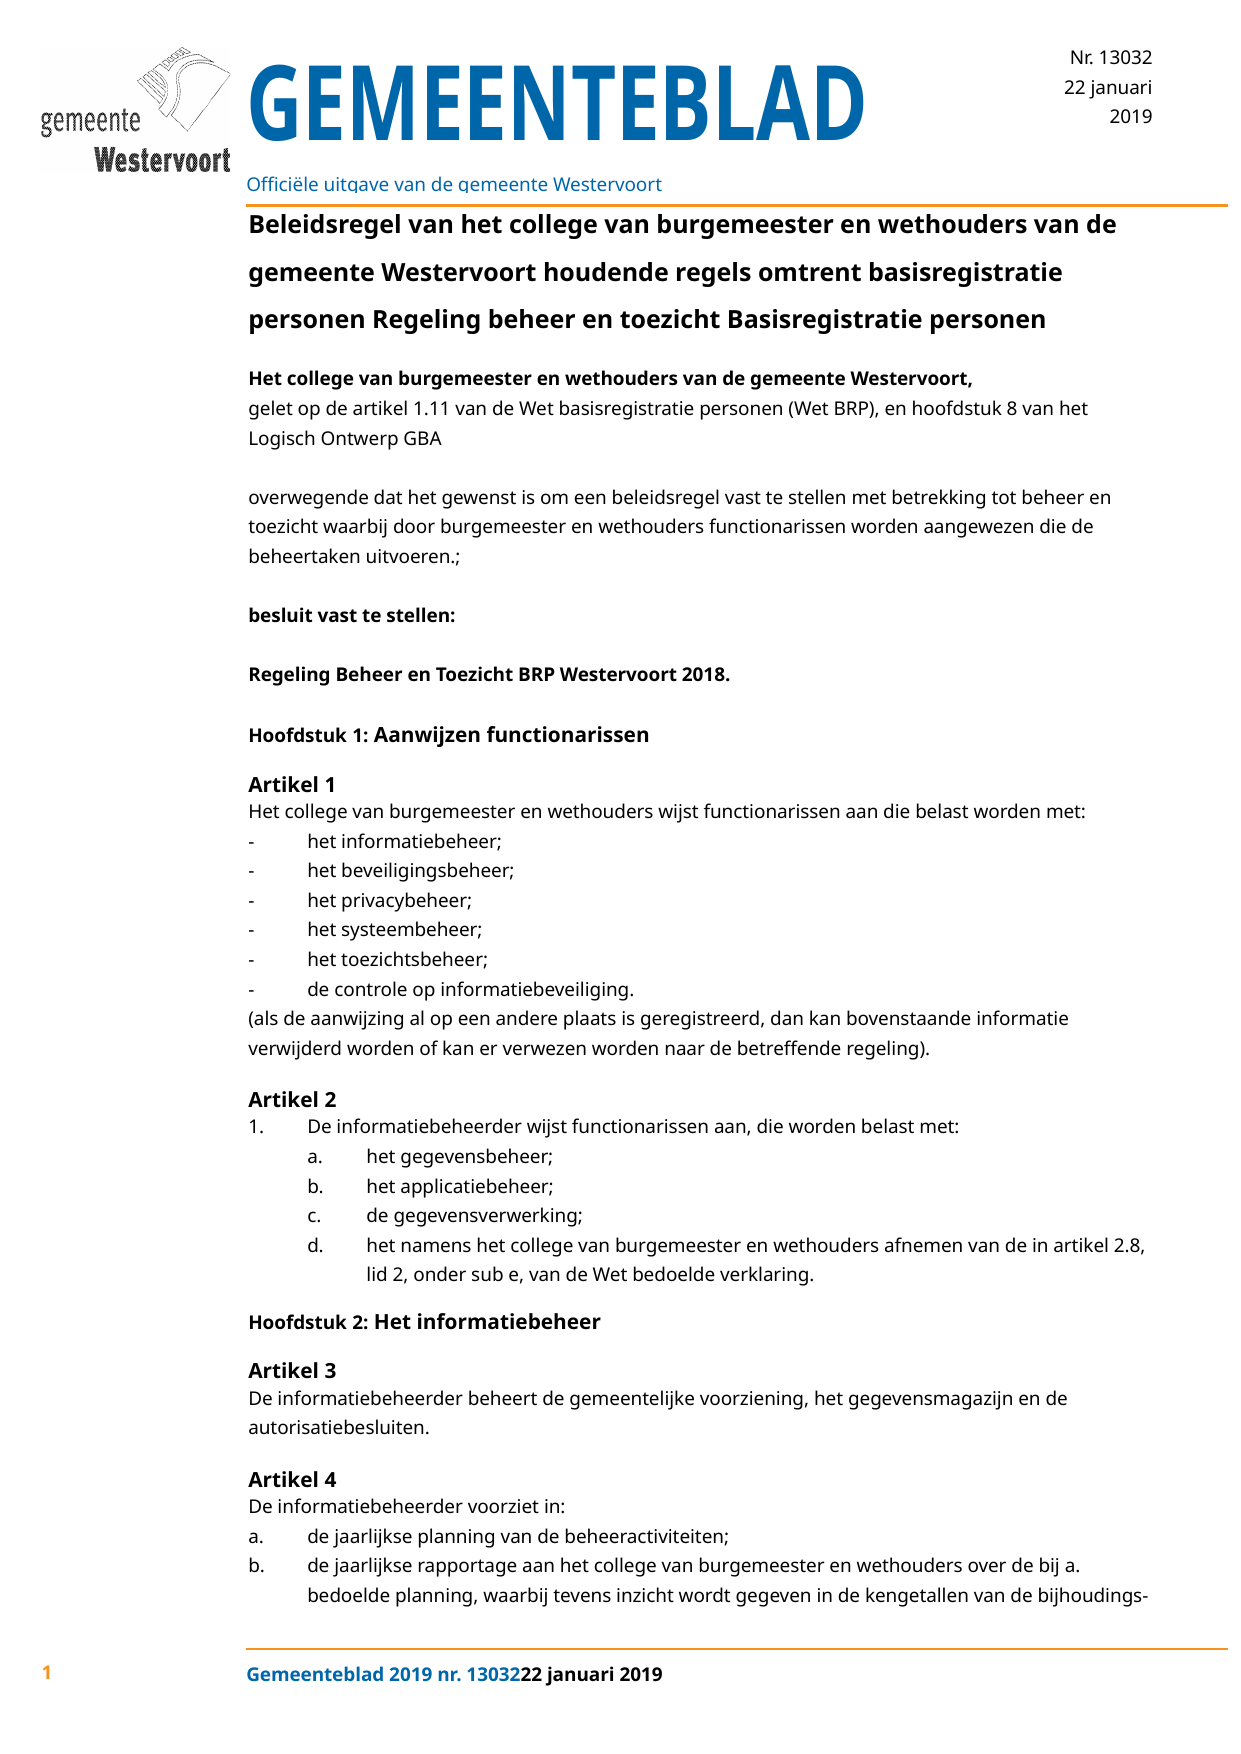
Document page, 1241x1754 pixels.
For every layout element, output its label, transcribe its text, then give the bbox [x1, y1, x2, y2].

text gelet op de artikel 1.11 van de Wet basisregistratie personen (Wet BRP), en hoofdstuk 8 van het Logisch Ontwerp GBA [248, 395, 1152, 450]
list de jaarlijkse planning van de beheeractiviteiten; [248, 1523, 1152, 1549]
list de controle op informatiebeveiliging. [248, 976, 1152, 1001]
text De informatiebeheerder voorziet in: [248, 1493, 1152, 1519]
text Regeling Beheer en Toezicht BRP Westervoort 2018. [248, 661, 1152, 687]
list het toezichtsbeheer; [248, 946, 1152, 972]
text Artikel 2 [248, 1085, 1152, 1114]
text overwegende dat het gewenst is om een beleidsregel vast te stellen met betrekking tot beheer en toezicht waarbij door burgemeester en wethouders functionarissen worden aangewezen die de beheertaken uitvoeren.; [248, 484, 1152, 569]
list het systeembeheer; [248, 917, 1152, 942]
list het applicatiebeheer; [307, 1173, 1152, 1199]
text Hoofdstuk 2: Het informatiebeheer [248, 1307, 1152, 1336]
list het informatiebeheer; [248, 828, 1152, 853]
picture [41, 47, 231, 172]
text Hoofdstuk 1: Aanwijzen functionarissen [248, 721, 1152, 749]
list het privacybeheer; [248, 887, 1152, 913]
text Het college van burgemeester en wethouders van de gemeente Westervoort, [248, 366, 1152, 391]
list het namens het college van burgemeester en wethouders afnemen van de in artikel 2.8, lid 2, onder sub e, van de Wet bedoelde verklaring. [307, 1232, 1152, 1287]
text (als de aanwijzing al op een andere plaats is geregistreerd, dan kan bovenstaande informatie verwijderd worden of kan er verwezen worden naar de betreffende regeling). [248, 1005, 1152, 1061]
text De informatiebeheerder beheert de gemeentelijke voorziening, het gegevensmagazijn en de autorisatiebesluiten. [248, 1385, 1152, 1440]
text Artikel 4 [248, 1465, 1152, 1493]
text Het college van burgemeester en wethouders wijst functionarissen aan die belast worden met: [248, 798, 1152, 824]
text Beleidsregel van het college van burgemeester en wethouders van de gemeente Westervoort houdende regels omtrent basisregistratie personen Regeling beheer en toezicht Basisregistratie personen [248, 207, 1152, 336]
list de gegevensverwerking; [307, 1202, 1152, 1228]
list De informatiebeheerder wijst functionarissen aan, die worden belast met: [248, 1114, 1152, 1139]
text besluit vast te stellen: [248, 602, 1152, 628]
list het beveiligingsbeheer; [248, 857, 1152, 883]
list het gegevensbeheer; [307, 1143, 1152, 1169]
text Artikel 3 [248, 1357, 1152, 1385]
text Artikel 1 [248, 770, 1152, 798]
list de jaarlijkse rapportage aan het college van burgemeester en wethouders over de bij a. bedoelde planning, waarbij tevens inzicht wordt gegeven in de kengetallen van de bijhoudings- [248, 1553, 1152, 1608]
